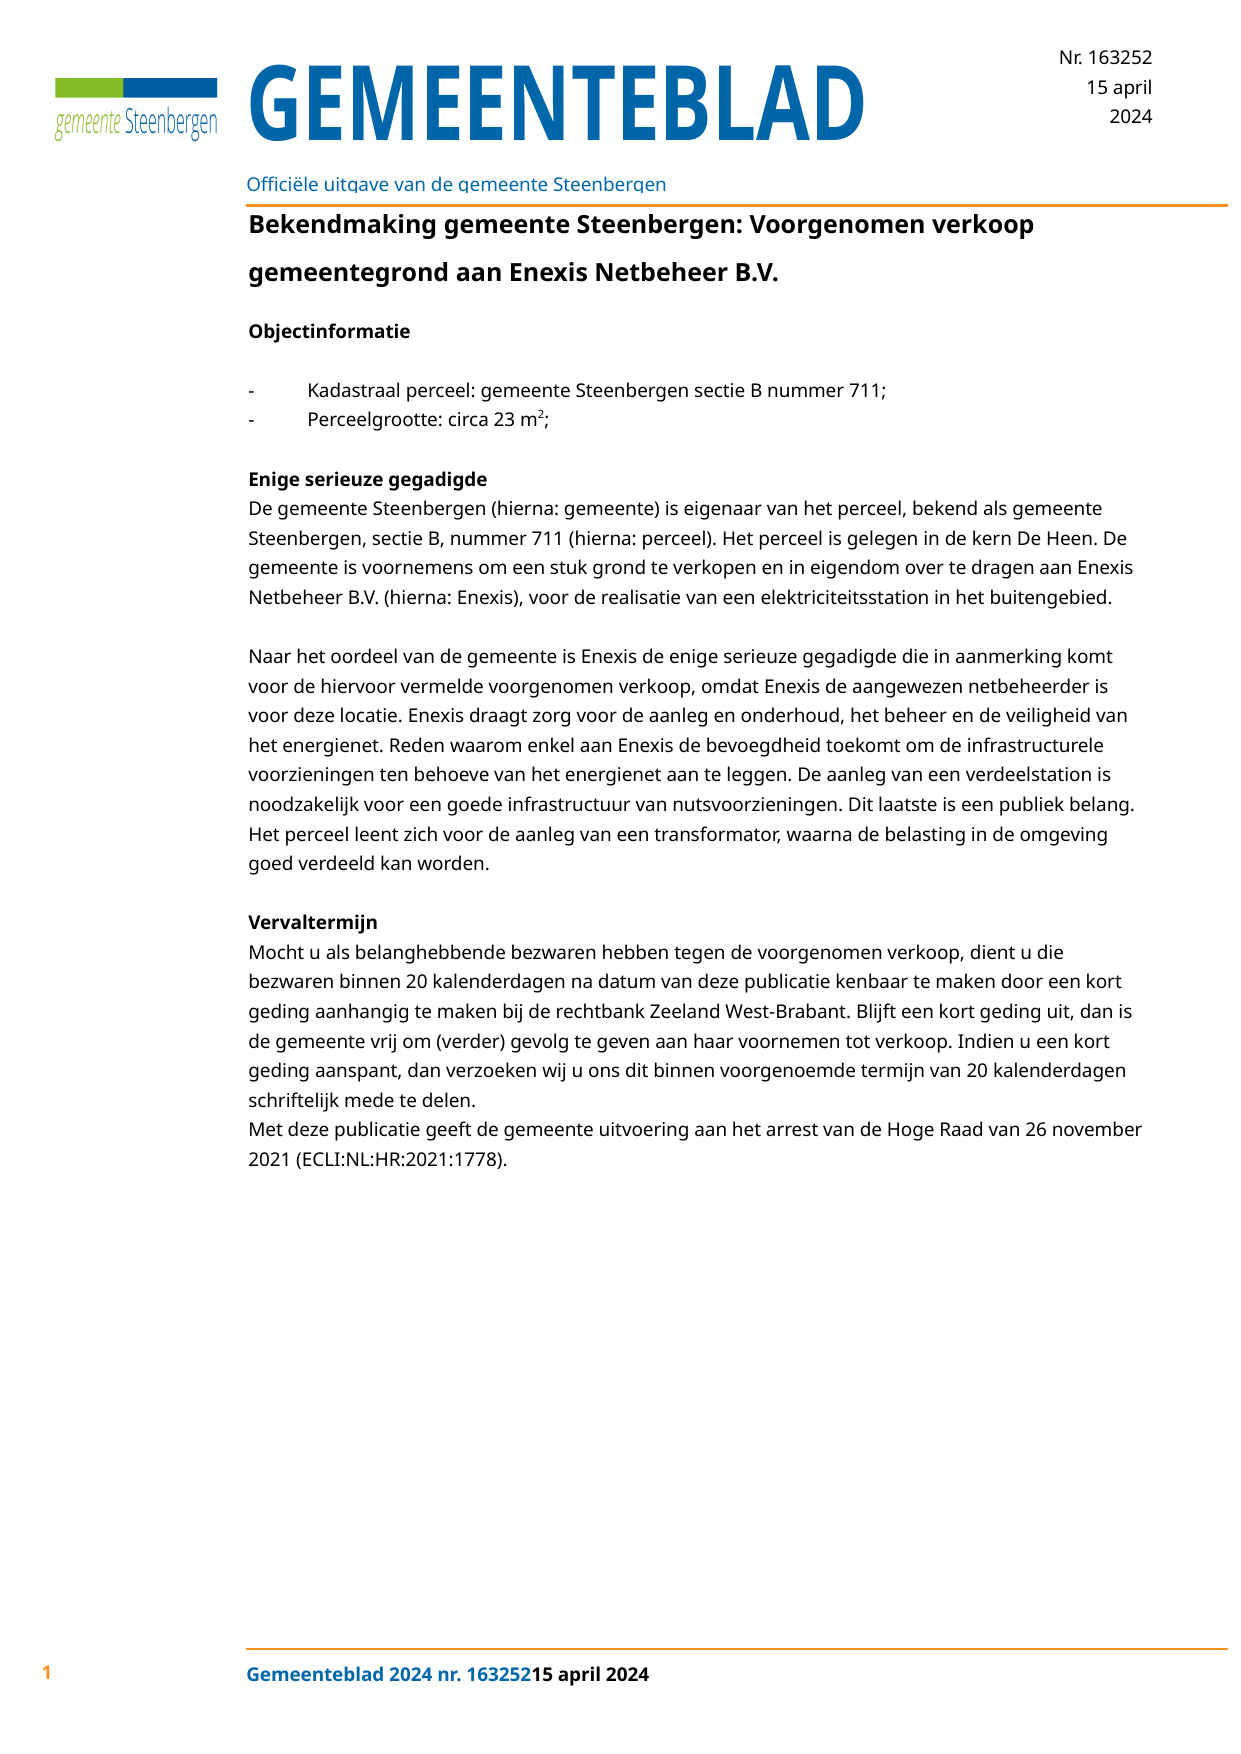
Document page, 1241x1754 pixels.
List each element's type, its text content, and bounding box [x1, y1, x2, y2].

picture [41, 47, 231, 172]
text Objectinformatie [248, 318, 1152, 344]
text Mocht u als belanghebbende bezwaren hebben tegen de voorgenomen verkoop, dient u die bezwaren binnen 20 kalenderdagen na datum van deze publicatie kenbaar te maken door een kort geding aanhangig te maken bij de rechtbank Zeeland West-Brabant. Blijft een kort geding uit, dan is de gemeente vrij om (verder) gevolg te geven aan haar voornemen tot verkoop. Indien u een kort geding aanspant, dan verzoeken wij u ons dit binnen voorgenoemde termijn van 20 kalenderdagen schriftelijk mede te delen. [248, 939, 1152, 1113]
list Perceelgrootte: circa 23 m2; [248, 407, 1152, 432]
text Naar het oordeel van de gemeente is Enexis de enige serieuze gegadigde die in aanmerking komt voor de hiervoor vermelde voorgenomen verkoop, omdat Enexis de aangewezen netbeheerder is voor deze locatie. Enexis draagt zorg voor de aanleg en onderhoud, het beheer en de veiligheid van het energienet. Reden waarom enkel aan Enexis de bevoegdheid toekomt om de infrastructurele voorzieningen ten behoeve van het energienet aan te leggen. De aanleg van een verdeelstation is noodzakelijk voor een goede infrastructuur van nutsvoorzieningen. Dit laatste is een publiek belang. Het perceel leent zich voor de aanleg van een transformator, waarna de belasting in de omgeving goed verdeeld kan worden. [248, 643, 1152, 876]
text Enige serieuze gegadigde [248, 466, 1152, 492]
text Bekendmaking gemeente Steenbergen: Voorgenomen verkoop gemeentegrond aan Enexis Netbeheer B.V. [248, 207, 1152, 288]
text De gemeente Steenbergen (hierna: gemeente) is eigenaar van het perceel, bekend als gemeente Steenbergen, sectie B, nummer 711 (hierna: perceel). Het perceel is gelegen in de kern De Heen. De gemeente is voornemens om een stuk grond te verkopen en in eigendom over te dragen aan Enexis Netbeheer B.V. (hierna: Enexis), voor de realisatie van een elektriciteitsstation in het buitengebied. [248, 495, 1152, 610]
list Kadastraal perceel: gemeente Steenbergen sectie B nummer 711; [248, 377, 1152, 403]
text Met deze publicatie geeft de gemeente uitvoering aan het arrest van de Hoge Raad van 26 november 2021 (ECLI:NL:HR:2021:1778). [248, 1117, 1152, 1172]
text Vervaltermijn [248, 909, 1152, 935]
